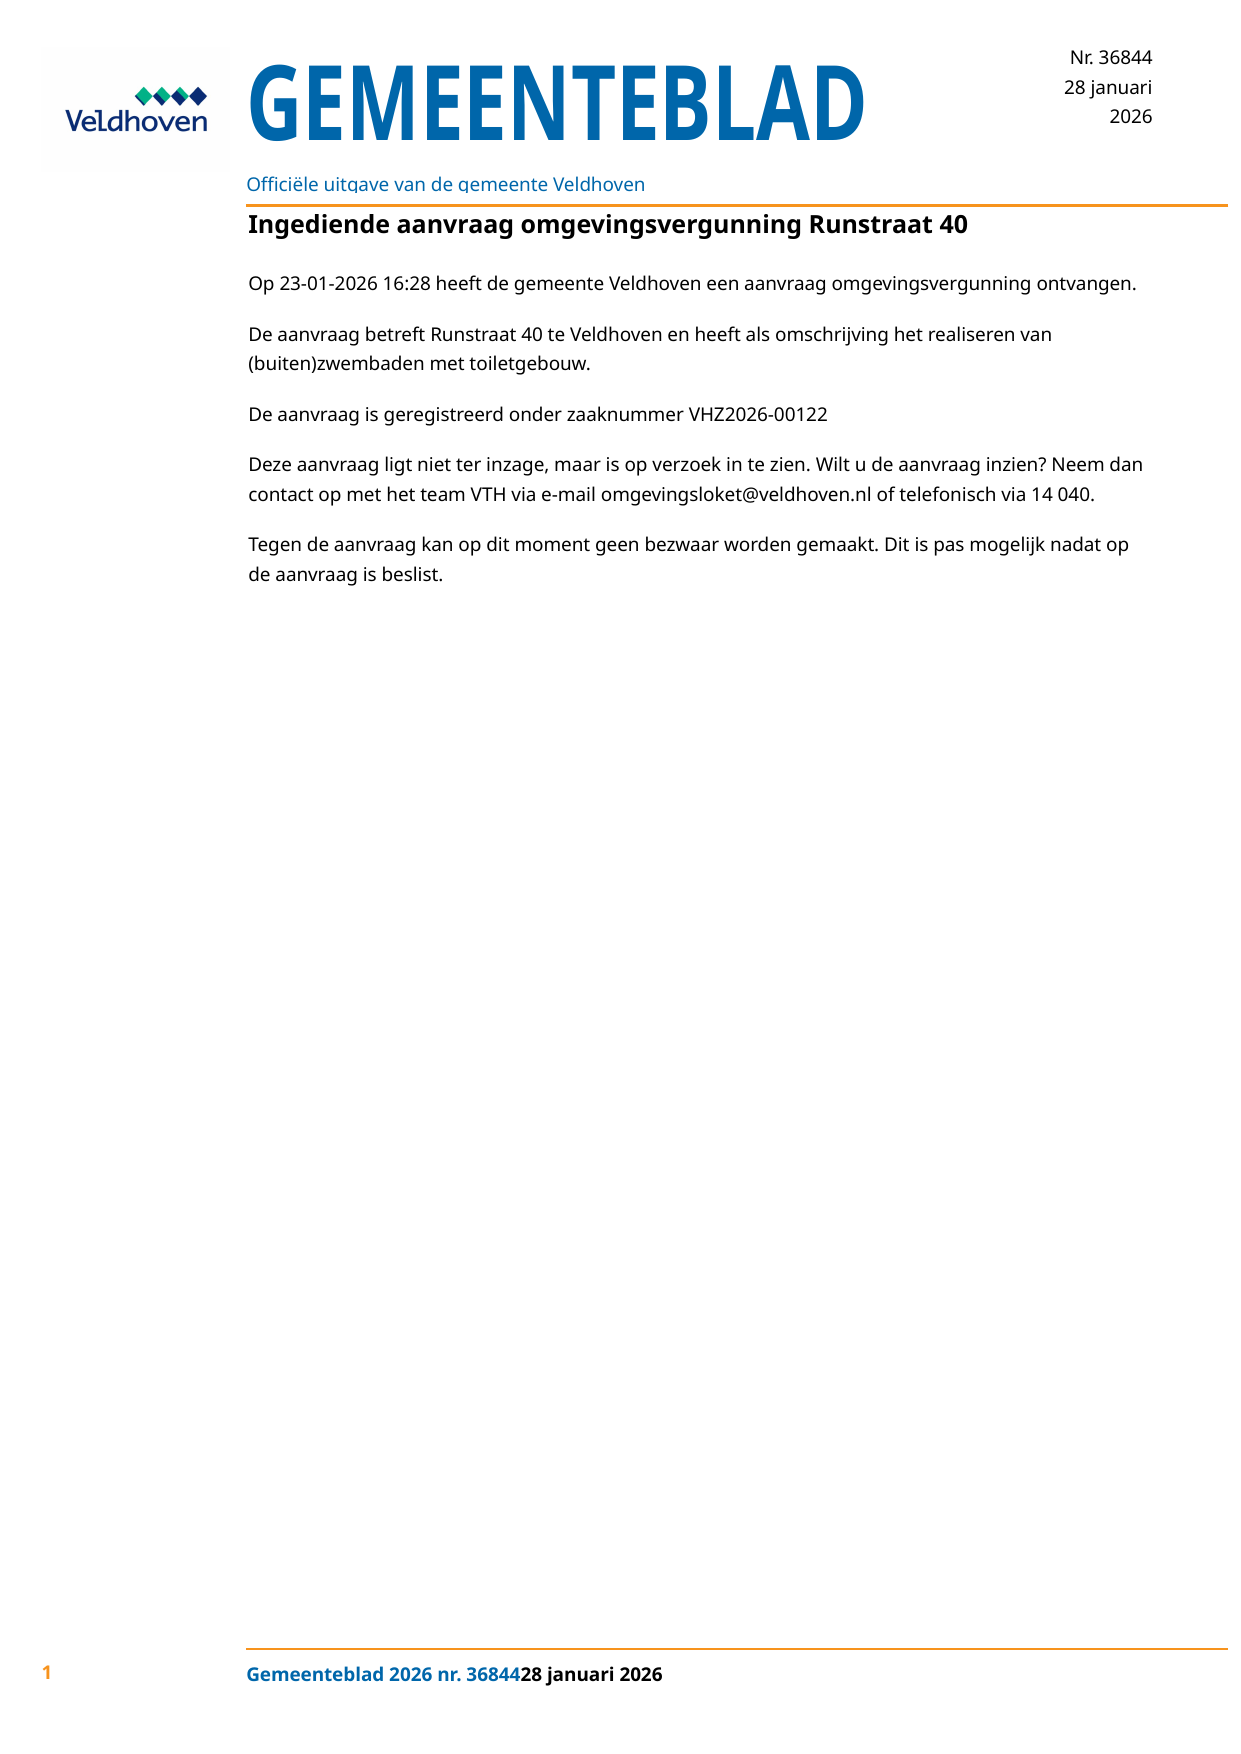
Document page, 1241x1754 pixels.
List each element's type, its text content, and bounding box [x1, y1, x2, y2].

text Tegen de aanvraag kan op dit moment geen bezwaar worden gemaakt. Dit is pas mogelijk nadat op de aanvraag is beslist. [248, 531, 1152, 586]
text Ingediende aanvraag omgevingsvergunning Runstraat 40 [248, 207, 1152, 241]
text Deze aanvraag ligt niet ter inzage, maar is op verzoek in te zien. Wilt u de aanvraag inzien? Neem dan contact op met het team VTH via e-mail omgevingsloket@veldhoven.nl of telefonisch via 14 040. [248, 451, 1152, 506]
picture [41, 47, 231, 172]
text Op 23-01-2026 16:28 heeft de gemeente Veldhoven een aanvraag omgevingsvergunning ontvangen. [248, 270, 1152, 296]
text De aanvraag is geregistreerd onder zaaknummer VHZ2026-00122 [248, 401, 1152, 426]
text De aanvraag betreft Runstraat 40 te Veldhoven en heeft als omschrijving het realiseren van (buiten)zwembaden met toiletgebouw. [248, 321, 1152, 376]
